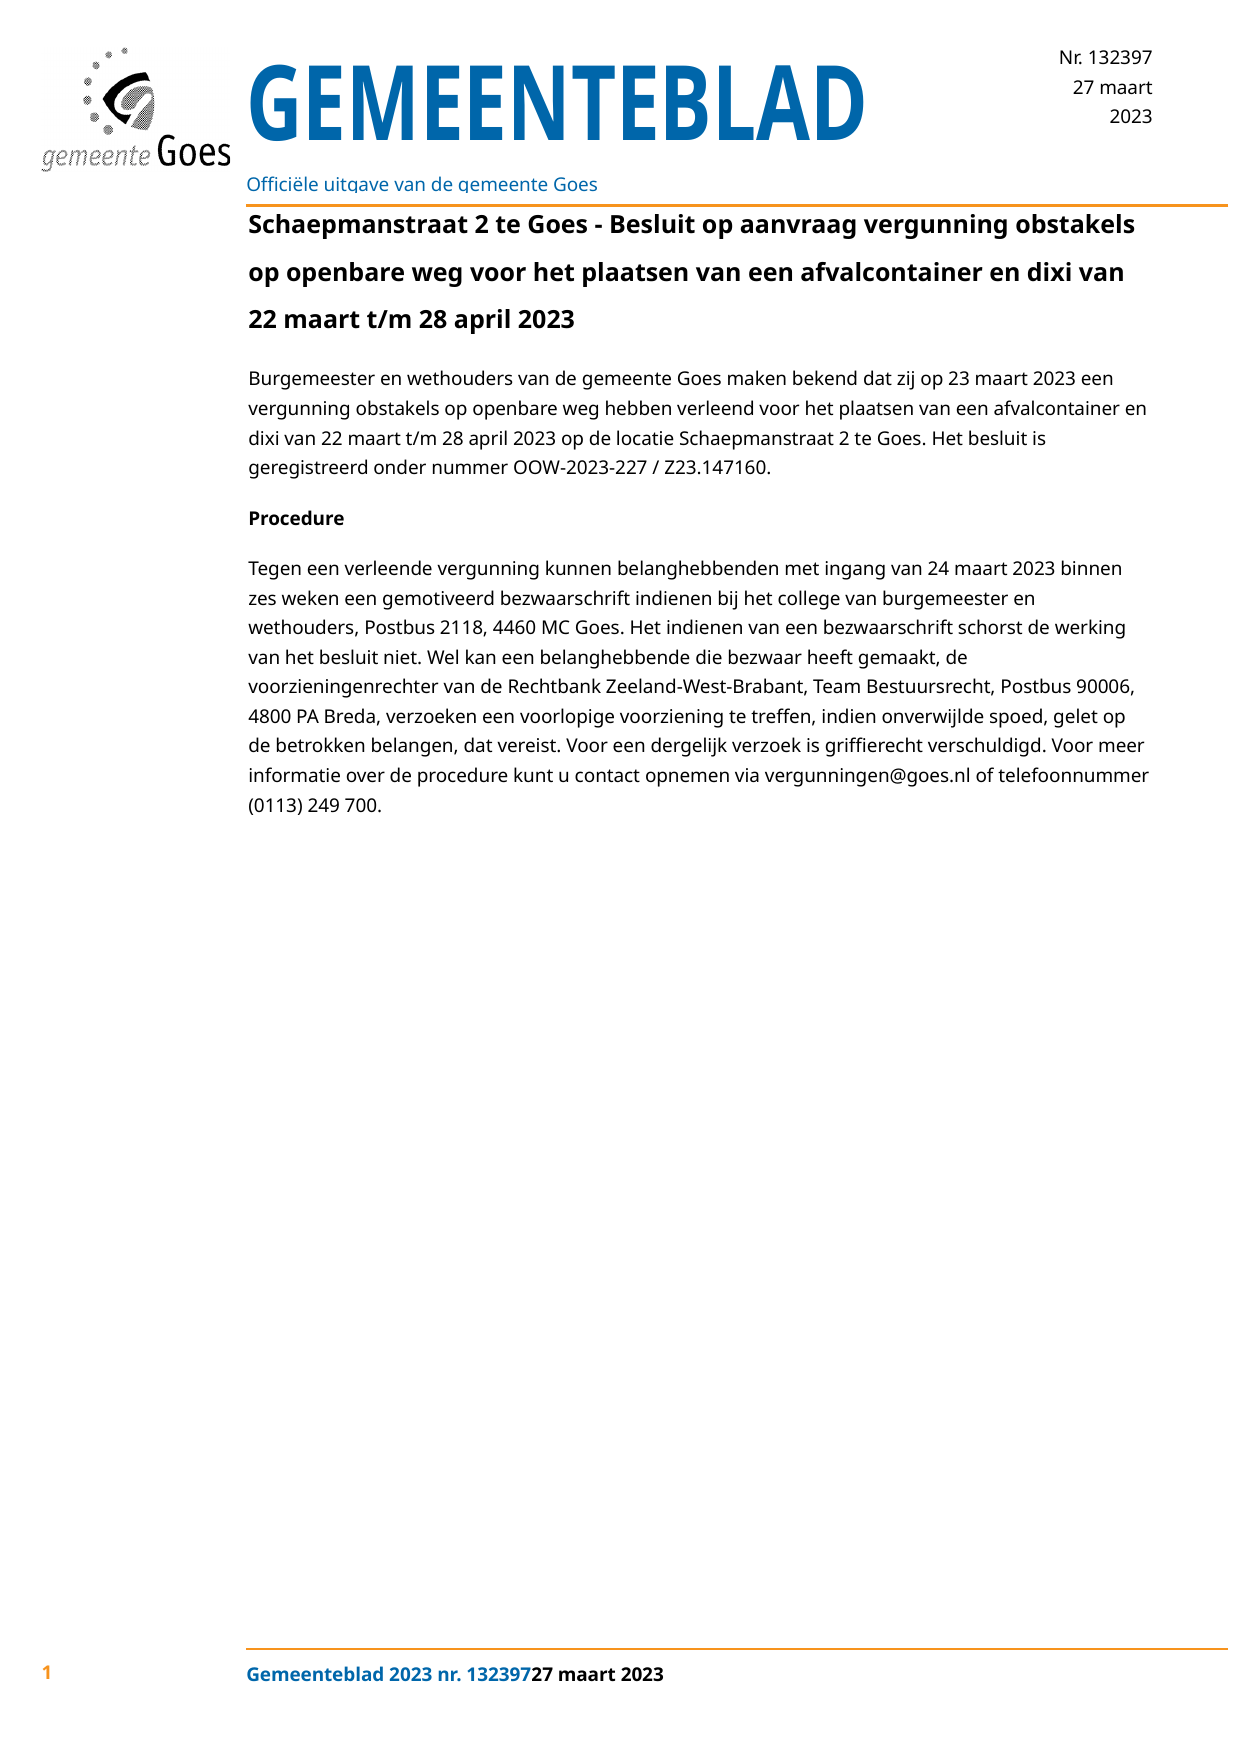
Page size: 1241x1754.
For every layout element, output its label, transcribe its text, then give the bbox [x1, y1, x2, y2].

text Procedure [248, 505, 1152, 530]
text Tegen een verleende vergunning kunnen belanghebbenden met ingang van 24 maart 2023 binnen zes weken een gemotiveerd bezwaarschrift indienen bij het college van burgemeester en wethouders, Postbus 2118, 4460 MC Goes. Het indienen van een bezwaarschrift schorst de werking van het besluit niet. Wel kan een belanghebbende die bezwaar heeft gemaakt, de voorzieningenrechter van de Rechtbank Zeeland-West-Brabant, Team Bestuursrecht, Postbus 90006, 4800 PA Breda, verzoeken een voorlopige voorziening te treffen, indien onverwijlde spoed, gelet op de betrokken belangen, dat vereist. Voor een dergelijk verzoek is griffierecht verschuldigd. Voor meer informatie over de procedure kunt u contact opnemen via vergunningen@goes.nl of telefoonnummer (0113) 249 700. [248, 555, 1152, 817]
picture [41, 47, 231, 172]
text Schaepmanstraat 2 te Goes - Besluit op aanvraag vergunning obstakels op openbare weg voor het plaatsen van een afvalcontainer en dixi van 22 maart t/m 28 april 2023 [248, 207, 1152, 336]
text Burgemeester en wethouders van de gemeente Goes maken bekend dat zij op 23 maart 2023 een vergunning obstakels op openbare weg hebben verleend voor het plaatsen van een afvalcontainer en dixi van 22 maart t/m 28 april 2023 op de locatie Schaepmanstraat 2 te Goes. Het besluit is geregistreerd onder nummer OOW-2023-227 / Z23.147160. [248, 366, 1152, 480]
